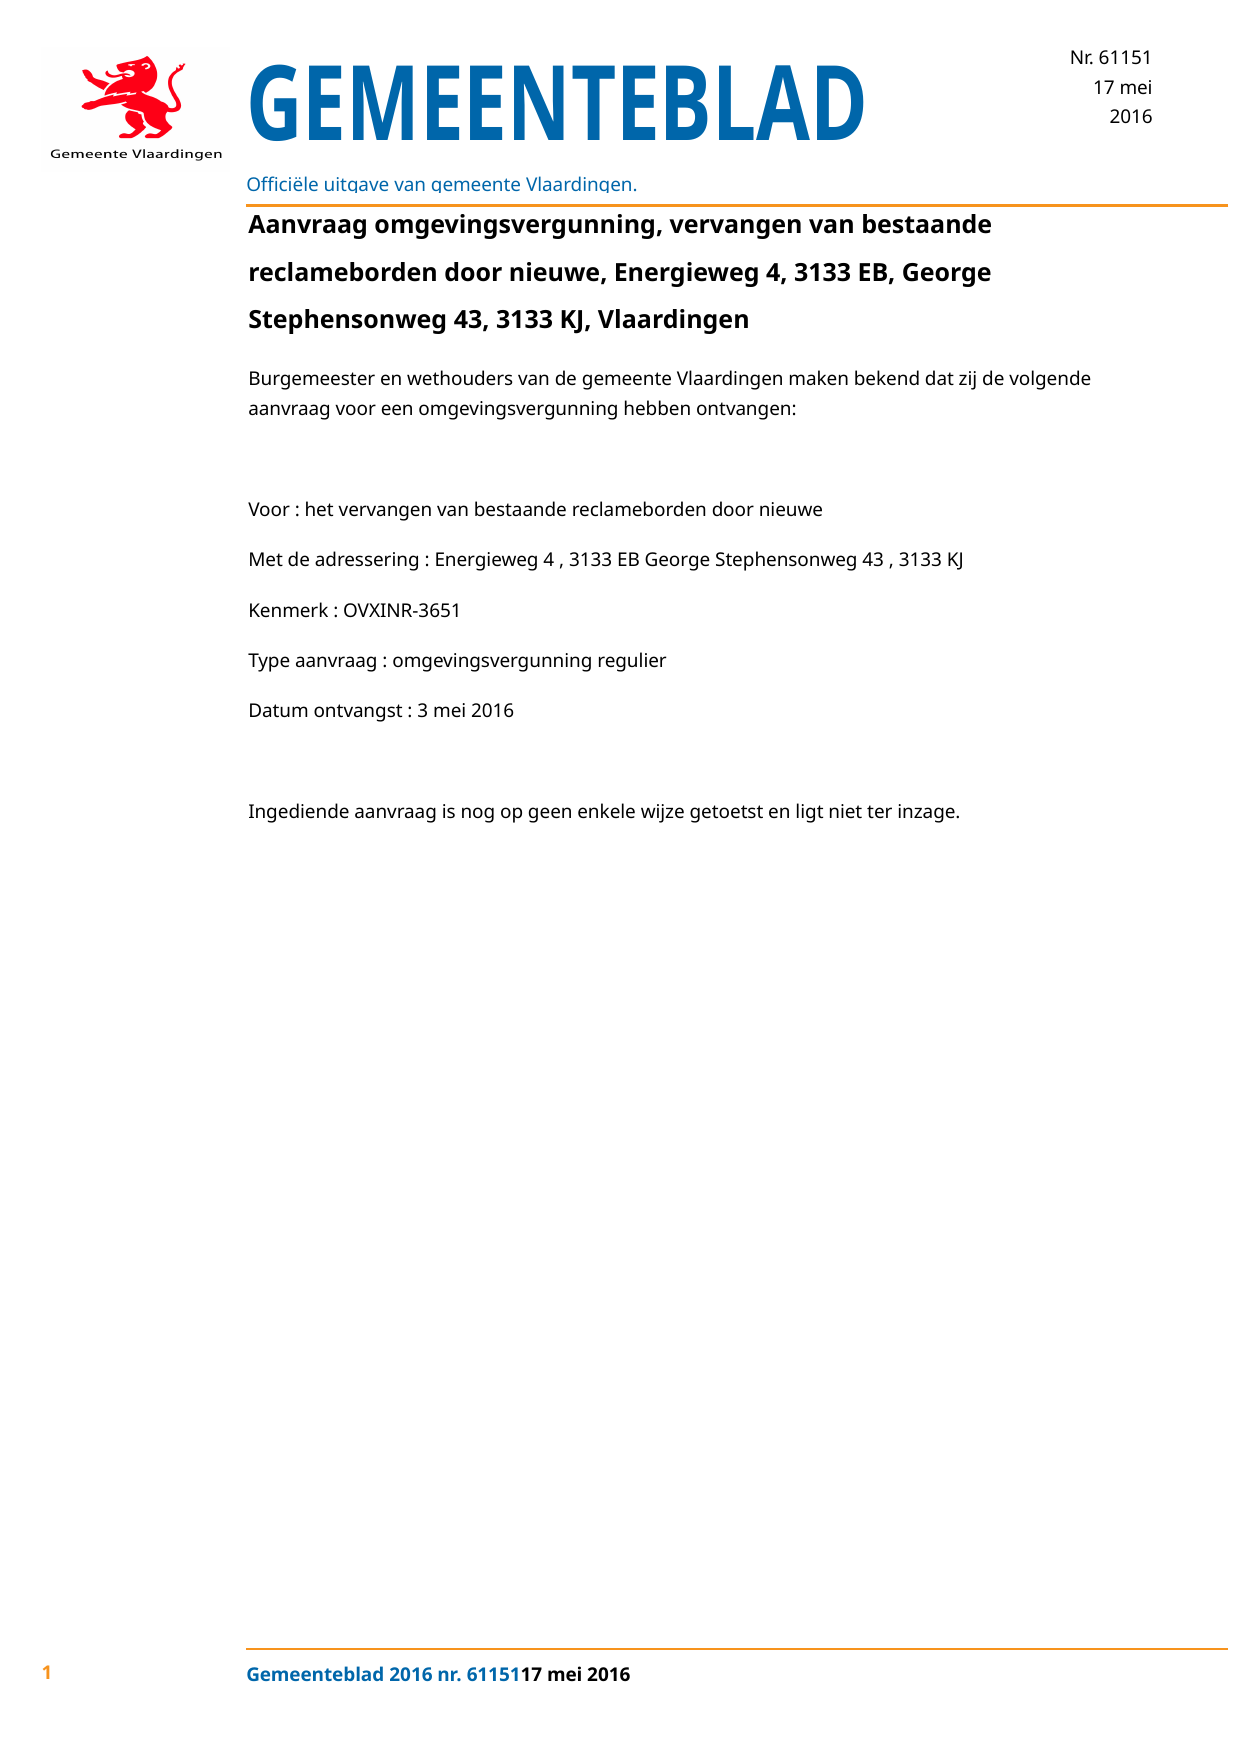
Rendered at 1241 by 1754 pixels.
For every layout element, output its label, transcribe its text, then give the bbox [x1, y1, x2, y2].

text Kenmerk : OVXINR-3651 [248, 597, 1152, 622]
text Ingediende aanvraag is nog op geen enkele wijze getoetst en ligt niet ter inzage. [248, 798, 1152, 824]
text Datum ontvangst : 3 mei 2016 [248, 698, 1152, 723]
text Aanvraag omgevingsvergunning, vervangen van bestaande reclameborden door nieuwe, Energieweg 4, 3133 EB, George Stephensonweg 43, 3133 KJ, Vlaardingen [248, 207, 1152, 336]
text Met de adressering : Energieweg 4 , 3133 EB George Stephensonweg 43 , 3133 KJ [248, 546, 1152, 572]
text Burgemeester en wethouders van de gemeente Vlaardingen maken bekend dat zij de volgende aanvraag voor een omgevingsvergunning hebben ontvangen: [248, 366, 1152, 421]
text Voor : het vervangen van bestaande reclameborden door nieuwe [248, 496, 1152, 522]
text Type aanvraag : omgevingsvergunning regulier [248, 647, 1152, 673]
picture [41, 47, 231, 172]
